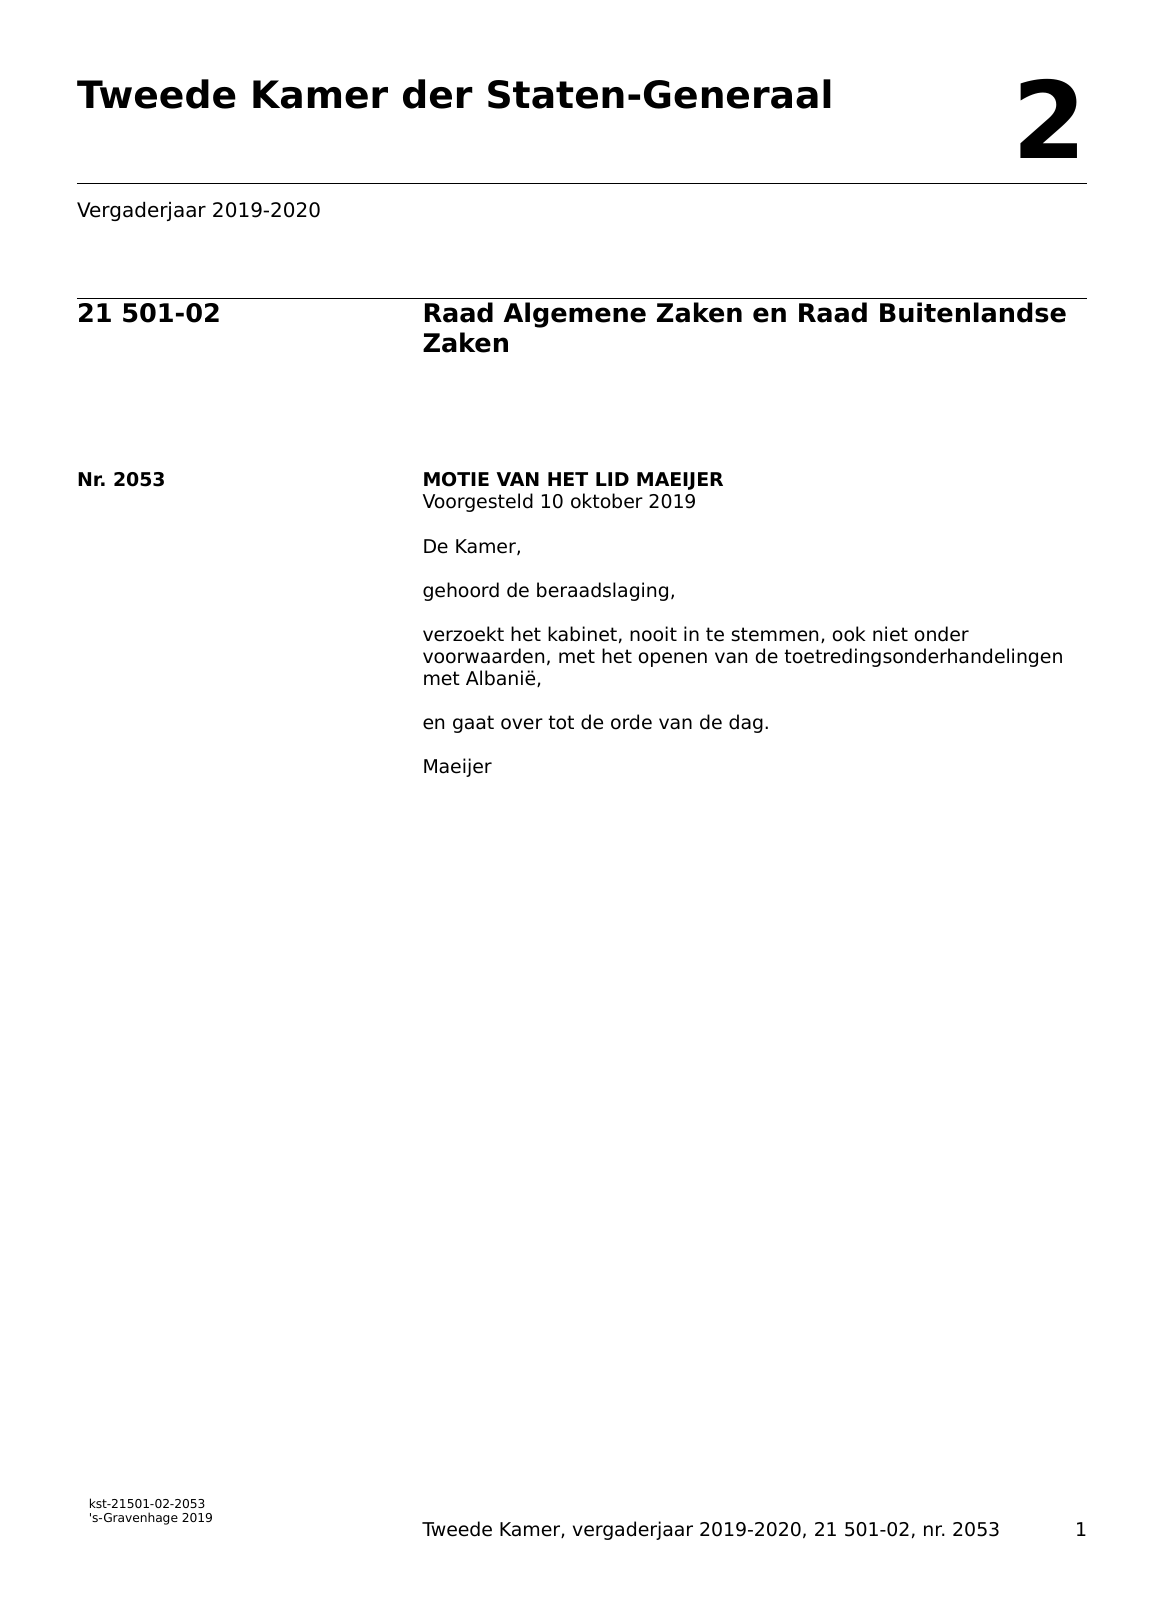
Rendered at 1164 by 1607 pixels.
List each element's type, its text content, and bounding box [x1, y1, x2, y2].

table_header Tweede Kamer der Staten-Generaal [77, 59, 886, 183]
text Maeijer [422, 756, 1087, 778]
table_cell Vergaderjaar 2019-2020 [77, 184, 1087, 298]
text verzoekt het kabinet, nooit in te stemmen, ook niet onder voorwaarden, met het openen van de toetredingsonderhandelingen met Albanië, [422, 624, 1087, 690]
text gehoord de beraadslaging, [422, 580, 1087, 602]
text en gaat over tot de orde van de dag. [422, 712, 1087, 734]
text De Kamer, [422, 536, 1087, 557]
subtitle Nr. 2053 MOTIE VAN HET LID MAEIJER [77, 469, 1087, 491]
subtitle 21 501-02 Raad Algemene Zaken en Raad Buitenlandse Zaken [77, 299, 1087, 358]
text kst-21501-02-2053 [88, 1497, 323, 1511]
text Voorgesteld 10 oktober 2019 [422, 491, 1087, 513]
table_header 2 [886, 59, 1087, 183]
text 's-Gravenhage 2019 [88, 1511, 323, 1525]
